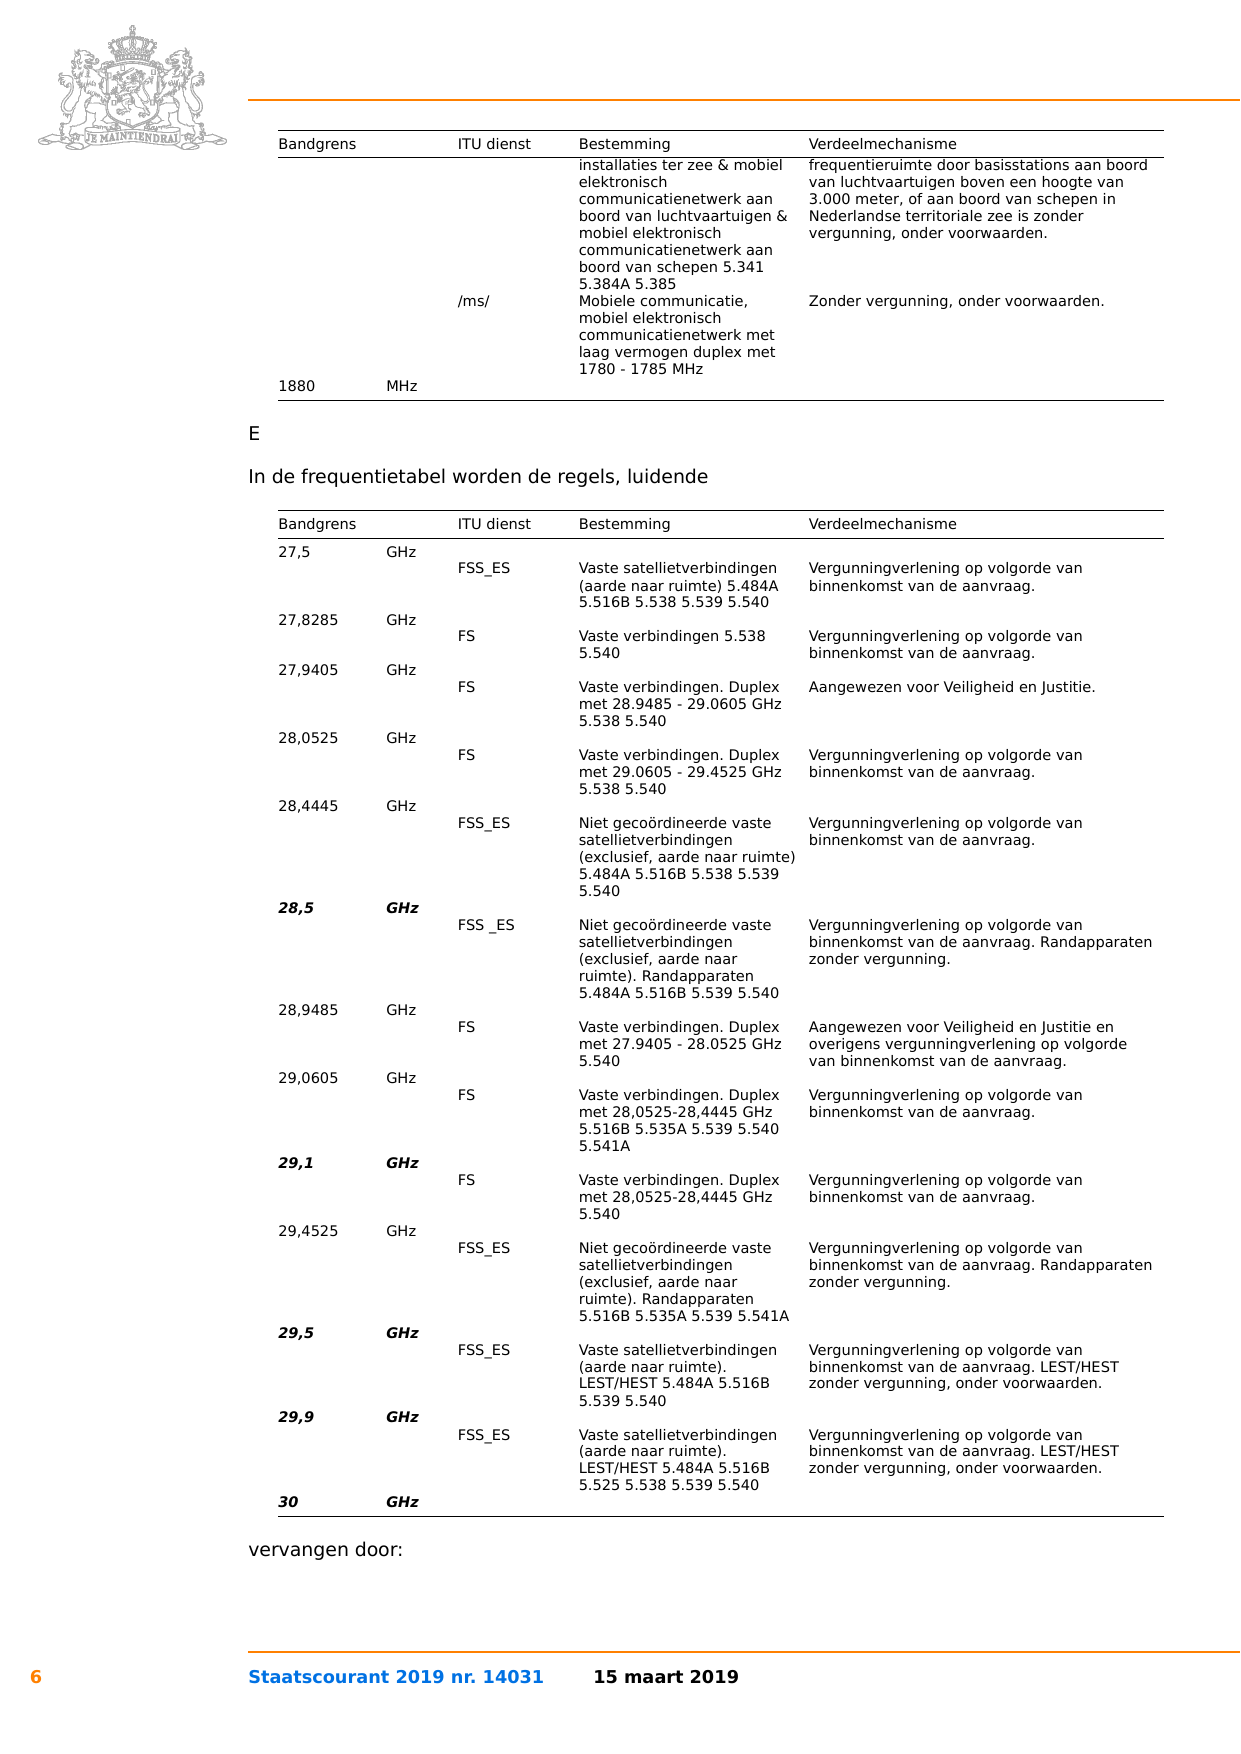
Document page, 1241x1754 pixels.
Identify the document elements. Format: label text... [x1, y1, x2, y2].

table_header [380, 131, 452, 157]
table_cell [278, 158, 380, 293]
table_cell [278, 917, 380, 1002]
table_cell [803, 1494, 1163, 1516]
table_cell [803, 1002, 1163, 1019]
table_cell [803, 378, 1163, 400]
table_cell [452, 158, 572, 293]
table_cell [573, 662, 803, 679]
table_cell FSS_ES [452, 560, 572, 611]
table_cell [803, 900, 1163, 917]
table_cell 28,0525 [278, 730, 380, 747]
table_cell [278, 1341, 380, 1409]
table_cell Niet gecoördineerde vaste satellietverbindingen (exclusief, aarde naar ruimte) 5.484A 5.516B 5.538 5.539 5.540 [573, 815, 803, 900]
table_cell [278, 679, 380, 730]
table_cell [803, 1070, 1163, 1087]
table_cell GHz [380, 1070, 452, 1087]
table_cell [380, 560, 452, 611]
table_cell 29,4525 [278, 1223, 380, 1239]
table_cell [380, 1240, 452, 1324]
table_header Bestemming [573, 511, 803, 538]
table_cell 29,5 [278, 1325, 380, 1341]
table_cell 27,5 [278, 539, 380, 560]
table_cell [803, 1325, 1163, 1341]
table_cell GHz [380, 1155, 452, 1172]
table_cell [452, 1325, 572, 1341]
table_cell FS [452, 1087, 572, 1155]
table_cell Zonder vergunning, onder voorwaarden. [803, 293, 1163, 378]
table_cell GHz [380, 1223, 452, 1239]
table_cell GHz [380, 662, 452, 679]
table_cell GHz [380, 1325, 452, 1341]
table_cell GHz [380, 730, 452, 747]
table_cell [452, 730, 572, 747]
picture [38, 25, 227, 150]
table_cell [278, 815, 380, 900]
table_cell [803, 1155, 1163, 1172]
table_header ITU dienst [452, 131, 572, 157]
table_cell [278, 560, 380, 611]
table_cell 27,8285 [278, 611, 380, 628]
table_cell [452, 662, 572, 679]
table_cell Vaste satellietverbindingen (aarde naar ruimte). LEST/HEST 5.484A 5.516B 5.539 5.540 [573, 1341, 803, 1409]
table_header Verdeelmechanisme [803, 131, 1163, 157]
table_cell [380, 747, 452, 798]
table_cell [803, 1409, 1163, 1426]
table_cell [278, 628, 380, 662]
table_cell 29,0605 [278, 1070, 380, 1087]
table_cell Vaste verbindingen. Duplex met 27.9405 - 28.0525 GHz 5.540 [573, 1019, 803, 1070]
table_cell [573, 1070, 803, 1087]
table_cell [573, 1223, 803, 1239]
table_cell GHz [380, 798, 452, 815]
table_cell [380, 628, 452, 662]
table_cell FSS_ES [452, 1341, 572, 1409]
table_cell 27,9405 [278, 662, 380, 679]
table_cell 29,9 [278, 1409, 380, 1426]
table_cell [452, 798, 572, 815]
table_cell 29,1 [278, 1155, 380, 1172]
table_cell FS [452, 1172, 572, 1223]
table_cell [380, 679, 452, 730]
table_cell [380, 1019, 452, 1070]
table_cell GHz [380, 1409, 452, 1426]
table_cell [573, 798, 803, 815]
table_cell [380, 1426, 452, 1494]
table_cell [803, 611, 1163, 628]
table_cell [380, 293, 452, 378]
table_cell FSS_ES [452, 815, 572, 900]
table_cell FS [452, 628, 572, 662]
table_cell [452, 611, 572, 628]
table_cell [803, 1223, 1163, 1239]
table_cell 28,9485 [278, 1002, 380, 1019]
table_cell GHz [380, 1002, 452, 1019]
table_cell [573, 900, 803, 917]
table_cell [573, 730, 803, 747]
table_cell Vergunningverlening op volgorde van binnenkomst van de aanvraag. [803, 628, 1163, 662]
table_cell FS [452, 679, 572, 730]
table_cell Vaste verbindingen. Duplex met 28,0525-28,4445 GHz 5.516B 5.535A 5.539 5.540 5.541A [573, 1087, 803, 1155]
table_cell [573, 1155, 803, 1172]
table_header Bandgrens [278, 511, 452, 538]
table_header ITU dienst [452, 511, 572, 538]
table_header Bestemming [573, 131, 803, 157]
table_cell GHz [380, 539, 452, 560]
table_cell 1880 [278, 378, 380, 400]
table_cell 28,4445 [278, 798, 380, 815]
table_cell [803, 730, 1163, 747]
table_cell frequentieruimte door basisstations aan boord van luchtvaartuigen boven een hoogte van 3.000 meter, of aan boord van schepen in Nederlandse territoriale zee is zonder vergunning, onder voorwaarden. [803, 158, 1163, 293]
table_cell [803, 798, 1163, 815]
table_cell [278, 1240, 380, 1324]
table_cell 28,5 [278, 900, 380, 917]
table_cell Vergunningverlening op volgorde van binnenkomst van de aanvraag. [803, 747, 1163, 798]
table_cell Vaste verbindingen. Duplex met 28,0525-28,4445 GHz 5.540 [573, 1172, 803, 1223]
table_cell [452, 1155, 572, 1172]
table_cell [803, 662, 1163, 679]
table_cell Vergunningverlening op volgorde van binnenkomst van de aanvraag. [803, 1087, 1163, 1155]
table_cell [573, 378, 803, 400]
table_cell [278, 1087, 380, 1155]
table_cell [573, 611, 803, 628]
table_cell /ms/ [452, 293, 572, 378]
table_cell [452, 378, 572, 400]
table_cell Vaste satellietverbindingen (aarde naar ruimte). LEST/HEST 5.484A 5.516B 5.525 5.538 5.539 5.540 [573, 1426, 803, 1494]
table_cell [380, 815, 452, 900]
table_cell [573, 1409, 803, 1426]
table_header Verdeelmechanisme [803, 511, 1163, 538]
table_cell [573, 1494, 803, 1516]
table_cell [278, 1172, 380, 1223]
table_cell Vaste satellietverbindingen (aarde naar ruimte) 5.484A 5.516B 5.538 5.539 5.540 [573, 560, 803, 611]
table_cell [452, 1494, 572, 1516]
table_cell Vergunningverlening op volgorde van binnenkomst van de aanvraag. [803, 815, 1163, 900]
text In de frequentietabel worden de regels, luidende [248, 466, 1163, 488]
table_cell [278, 293, 380, 378]
table_cell [278, 747, 380, 798]
table_cell Vergunningverlening op volgorde van binnenkomst van de aanvraag. Randapparaten zonder vergunning. [803, 1240, 1163, 1324]
table_cell Vergunningverlening op volgorde van binnenkomst van de aanvraag. [803, 560, 1163, 611]
table_cell [573, 539, 803, 560]
table_cell [380, 1087, 452, 1155]
table_cell FSS _ES [452, 917, 572, 1002]
table_cell [380, 158, 452, 293]
text E [248, 423, 1163, 444]
table_cell FSS_ES [452, 1426, 572, 1494]
table_cell Vaste verbindingen. Duplex met 29.0605 - 29.4525 GHz 5.538 5.540 [573, 747, 803, 798]
table_cell MHz [380, 378, 452, 400]
table_cell Vaste verbindingen 5.538 5.540 [573, 628, 803, 662]
table_cell [573, 1002, 803, 1019]
table_cell installaties ter zee & mobiel elektronisch communicatienetwerk aan boord van luchtvaartuigen & mobiel elektronisch communicatienetwerk aan boord van schepen 5.341 5.384A 5.385 [573, 158, 803, 293]
table_cell [452, 1002, 572, 1019]
table_cell Aangewezen voor Veiligheid en Justitie en overigens vergunningverlening op volgorde van binnenkomst van de aanvraag. [803, 1019, 1163, 1070]
table_cell [452, 900, 572, 917]
table_cell Vergunningverlening op volgorde van binnenkomst van de aanvraag. Randapparaten zonder vergunning. [803, 917, 1163, 1002]
table_cell [380, 1341, 452, 1409]
table_cell FS [452, 747, 572, 798]
table_cell [278, 1019, 380, 1070]
table_cell GHz [380, 611, 452, 628]
table_cell GHz [380, 1494, 452, 1516]
table_cell Vergunningverlening op volgorde van binnenkomst van de aanvraag. [803, 1172, 1163, 1223]
table_header Bandgrens [278, 131, 380, 157]
table_cell [380, 1172, 452, 1223]
table_cell GHz [380, 900, 452, 917]
text vervangen door: [248, 1539, 1163, 1561]
table_cell FS [452, 1019, 572, 1070]
table_cell Niet gecoördineerde vaste satellietverbindingen (exclusief, aarde naar ruimte). Randapparaten 5.516B 5.535A 5.539 5.541A [573, 1240, 803, 1324]
table_cell [452, 1409, 572, 1426]
table_cell 30 [278, 1494, 380, 1516]
table_cell Vergunningverlening op volgorde van binnenkomst van de aanvraag. LEST/HEST zonder vergunning, onder voorwaarden. [803, 1426, 1163, 1494]
table_cell [803, 539, 1163, 560]
table_cell [380, 917, 452, 1002]
table_cell [452, 1070, 572, 1087]
table_cell Vergunningverlening op volgorde van binnenkomst van de aanvraag. LEST/HEST zonder vergunning, onder voorwaarden. [803, 1341, 1163, 1409]
table_cell [278, 1426, 380, 1494]
table_cell Niet gecoördineerde vaste satellietverbindingen (exclusief, aarde naar ruimte). Randapparaten 5.484A 5.516B 5.539 5.540 [573, 917, 803, 1002]
table_cell [452, 1223, 572, 1239]
table_cell Aangewezen voor Veiligheid en Justitie. [803, 679, 1163, 730]
table_cell FSS_ES [452, 1240, 572, 1324]
table_cell Vaste verbindingen. Duplex met 28.9485 - 29.0605 GHz 5.538 5.540 [573, 679, 803, 730]
table_cell Mobiele communicatie, mobiel elektronisch communicatienetwerk met laag vermogen duplex met 1780 - 1785 MHz [573, 293, 803, 378]
table_cell [573, 1325, 803, 1341]
table_cell [452, 539, 572, 560]
